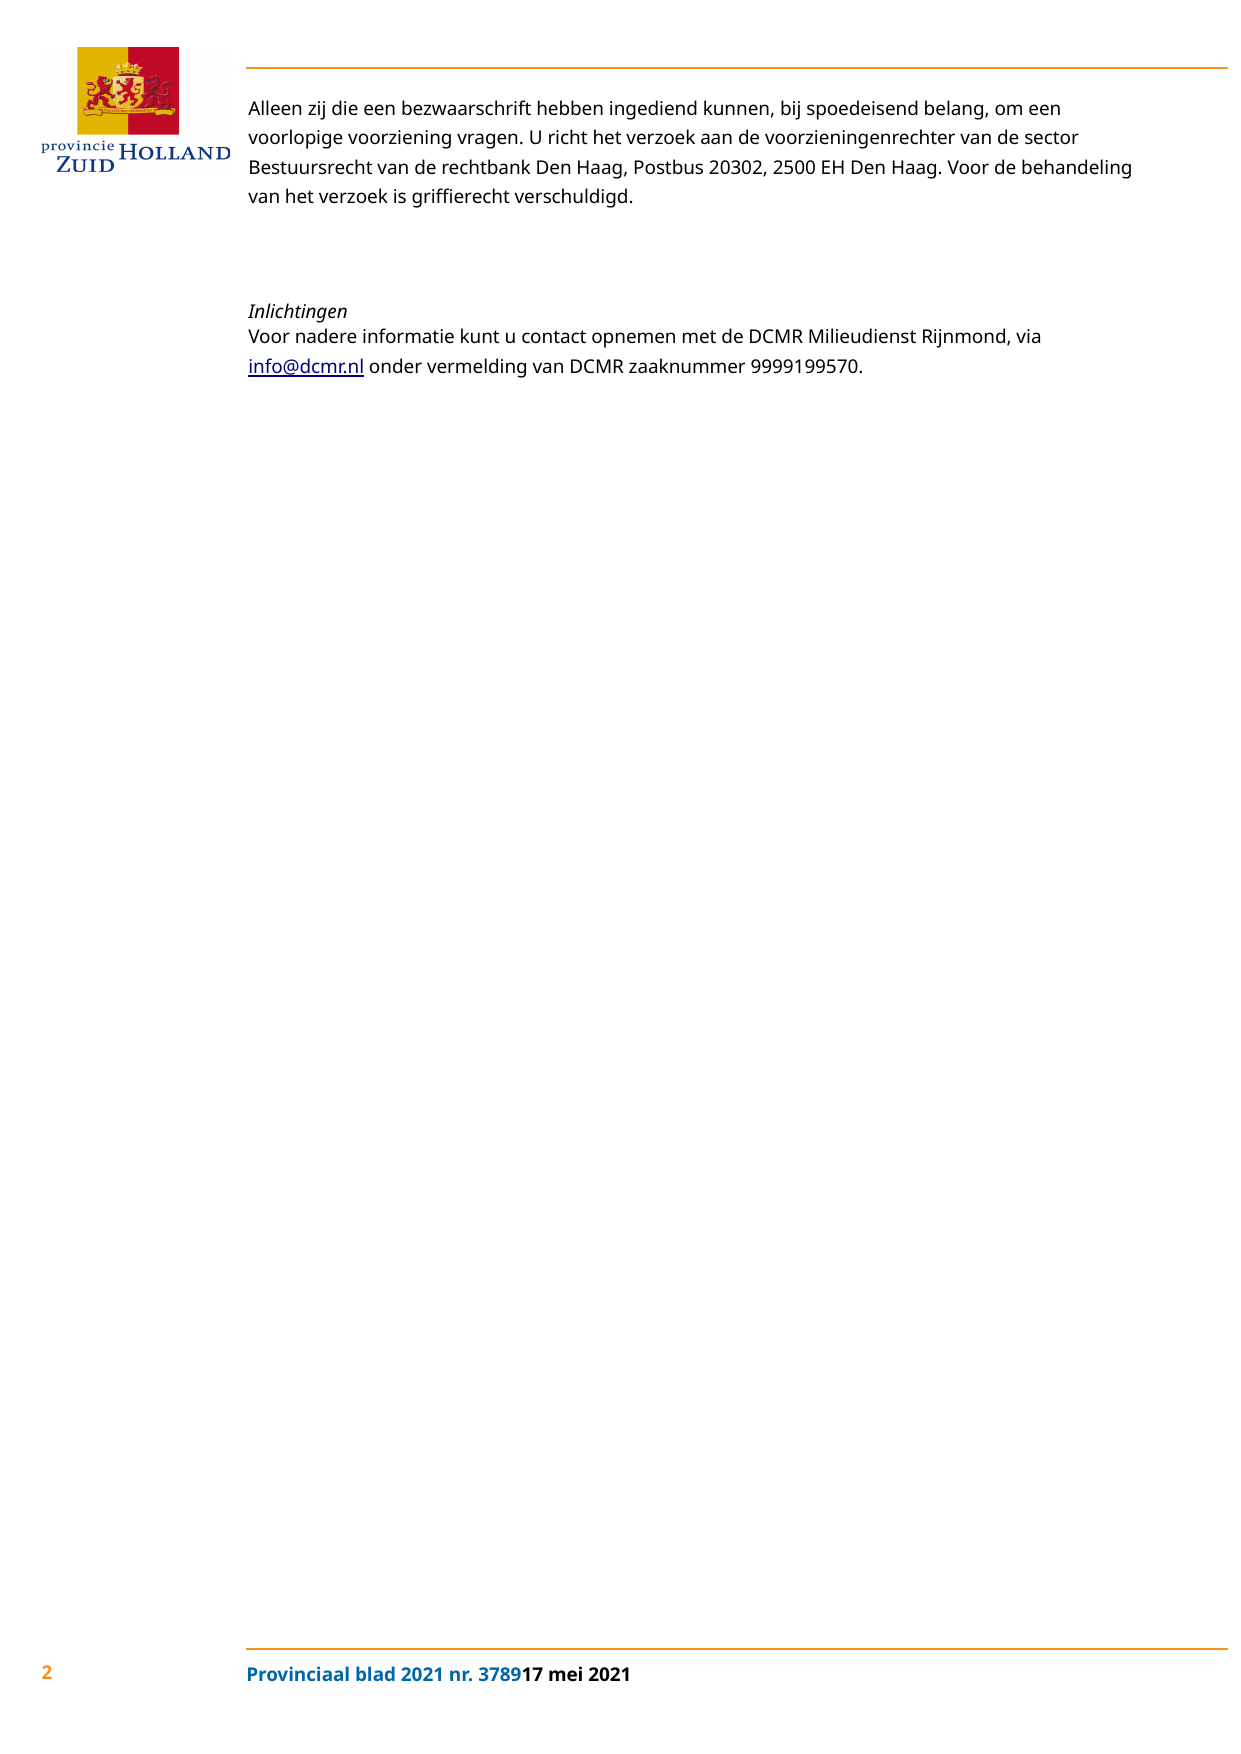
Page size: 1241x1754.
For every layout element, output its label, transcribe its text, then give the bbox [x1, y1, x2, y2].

text Inlichtingen [248, 298, 1152, 324]
text Alleen zij die een bezwaarschrift hebben ingediend kunnen, bij spoedeisend belang, om een voorlopige voorziening vragen. U richt het verzoek aan de voorzieningenrechter van de sector Bestuursrecht van de rechtbank Den Haag, Postbus 20302, 2500 EH Den Haag. Voor de behandeling van het verzoek is griffierecht verschuldigd. [248, 95, 1152, 209]
picture [41, 47, 231, 172]
text Voor nadere informatie kunt u contact opnemen met de DCMR Milieudienst Rijnmond, via info@dcmr.nl onder vermelding van DCMR zaaknummer 9999199570. [248, 324, 1152, 379]
